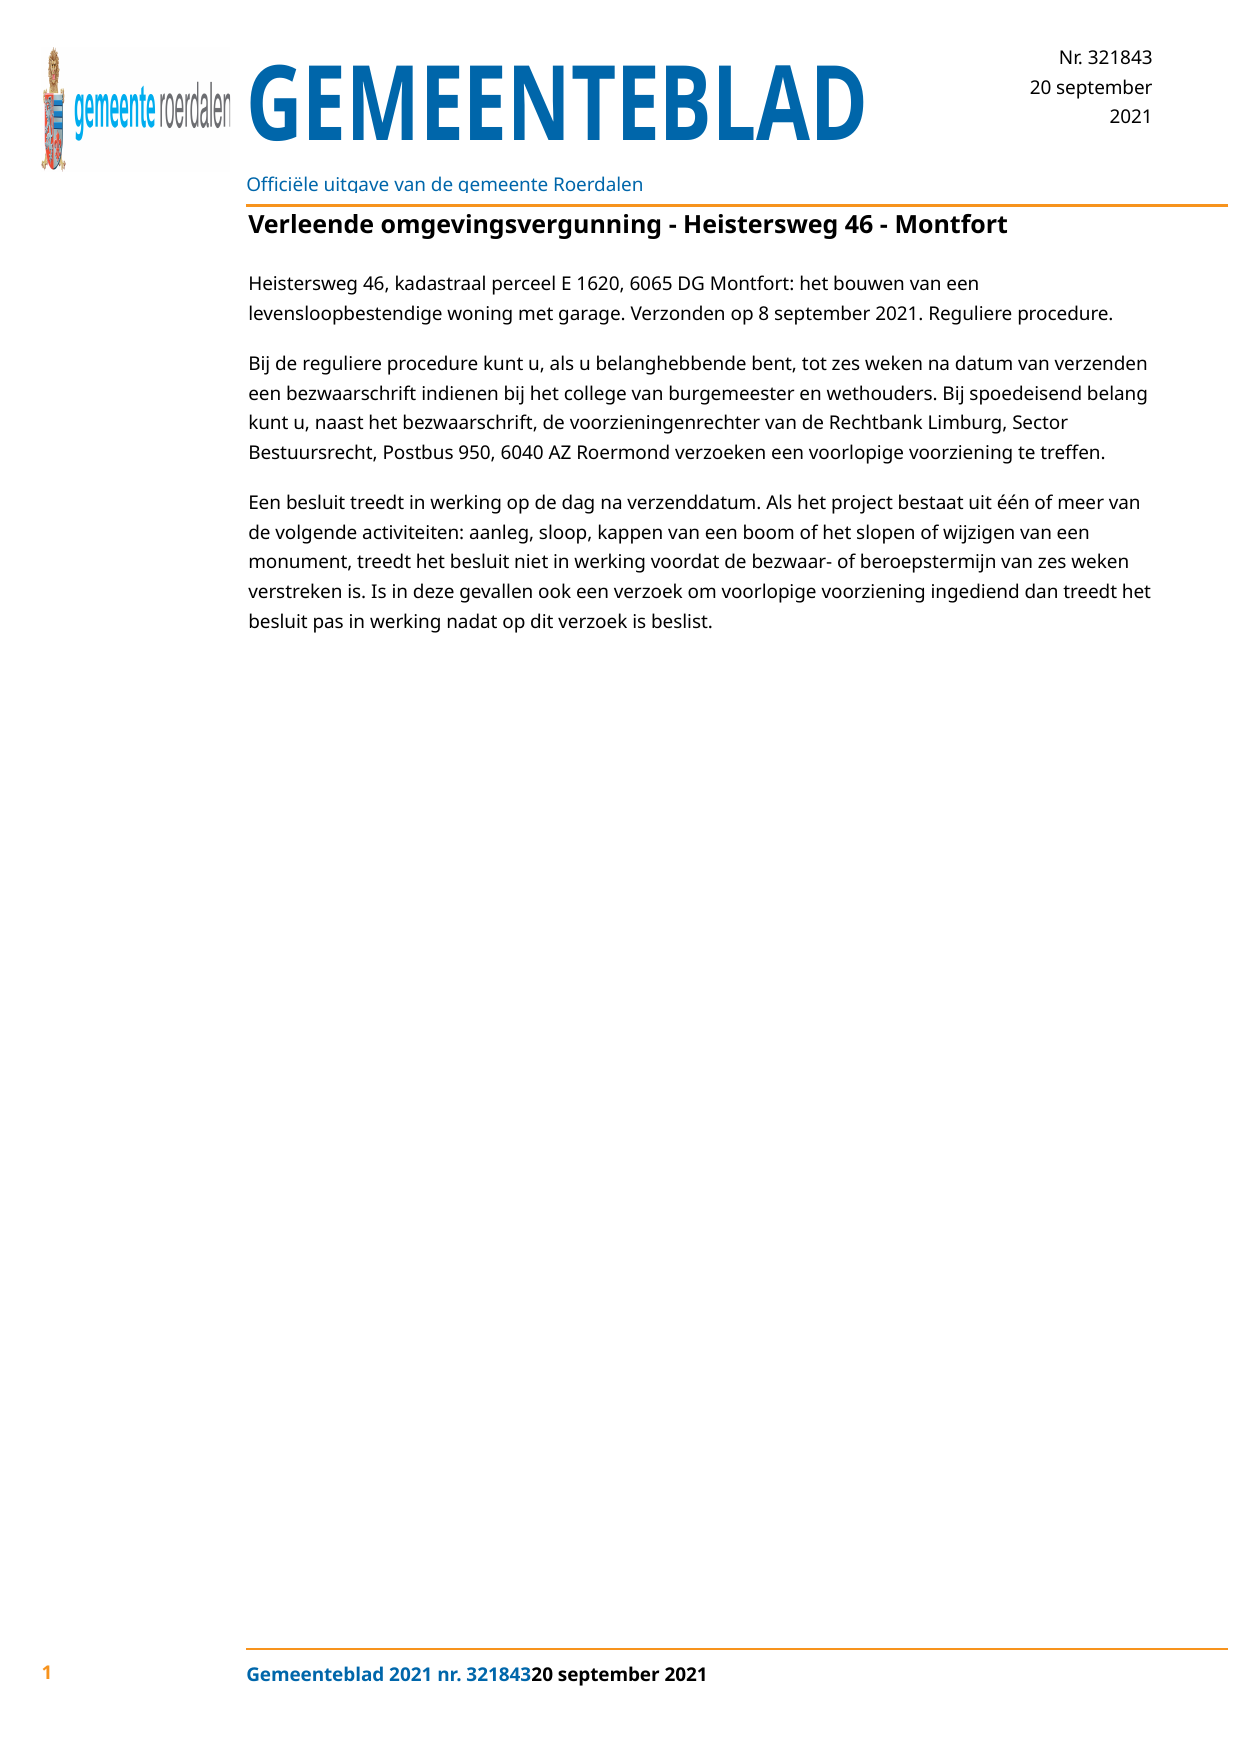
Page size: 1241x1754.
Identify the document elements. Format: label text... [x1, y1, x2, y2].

text Bij de reguliere procedure kunt u, als u belanghebbende bent, tot zes weken na datum van verzenden een bezwaarschrift indienen bij het college van burgemeester en wethouders. Bij spoedeisend belang kunt u, naast het bezwaarschrift, de voorzieningenrechter van de Rechtbank Limburg, Sector Bestuursrecht, Postbus 950, 6040 AZ Roermond verzoeken een voorlopige voorziening te treffen. [248, 350, 1152, 465]
text Een besluit treedt in werking op de dag na verzenddatum. Als het project bestaat uit één of meer van de volgende activiteiten: aanleg, sloop, kappen van een boom of het slopen of wijzigen van een monument, treedt het besluit niet in werking voordat de bezwaar- of beroepstermijn van zes weken verstreken is. Is in deze gevallen ook een verzoek om voorlopige voorziening ingediend dan treedt het besluit pas in werking nadat op dit verzoek is beslist. [248, 489, 1152, 633]
text Heistersweg 46, kadastraal perceel E 1620, 6065 DG Montfort: het bouwen van een levensloopbestendige woning met garage. Verzonden op 8 september 2021. Reguliere procedure. [248, 270, 1152, 326]
picture [41, 47, 231, 172]
text Verleende omgevingsvergunning - Heistersweg 46 - Montfort [248, 207, 1152, 241]
